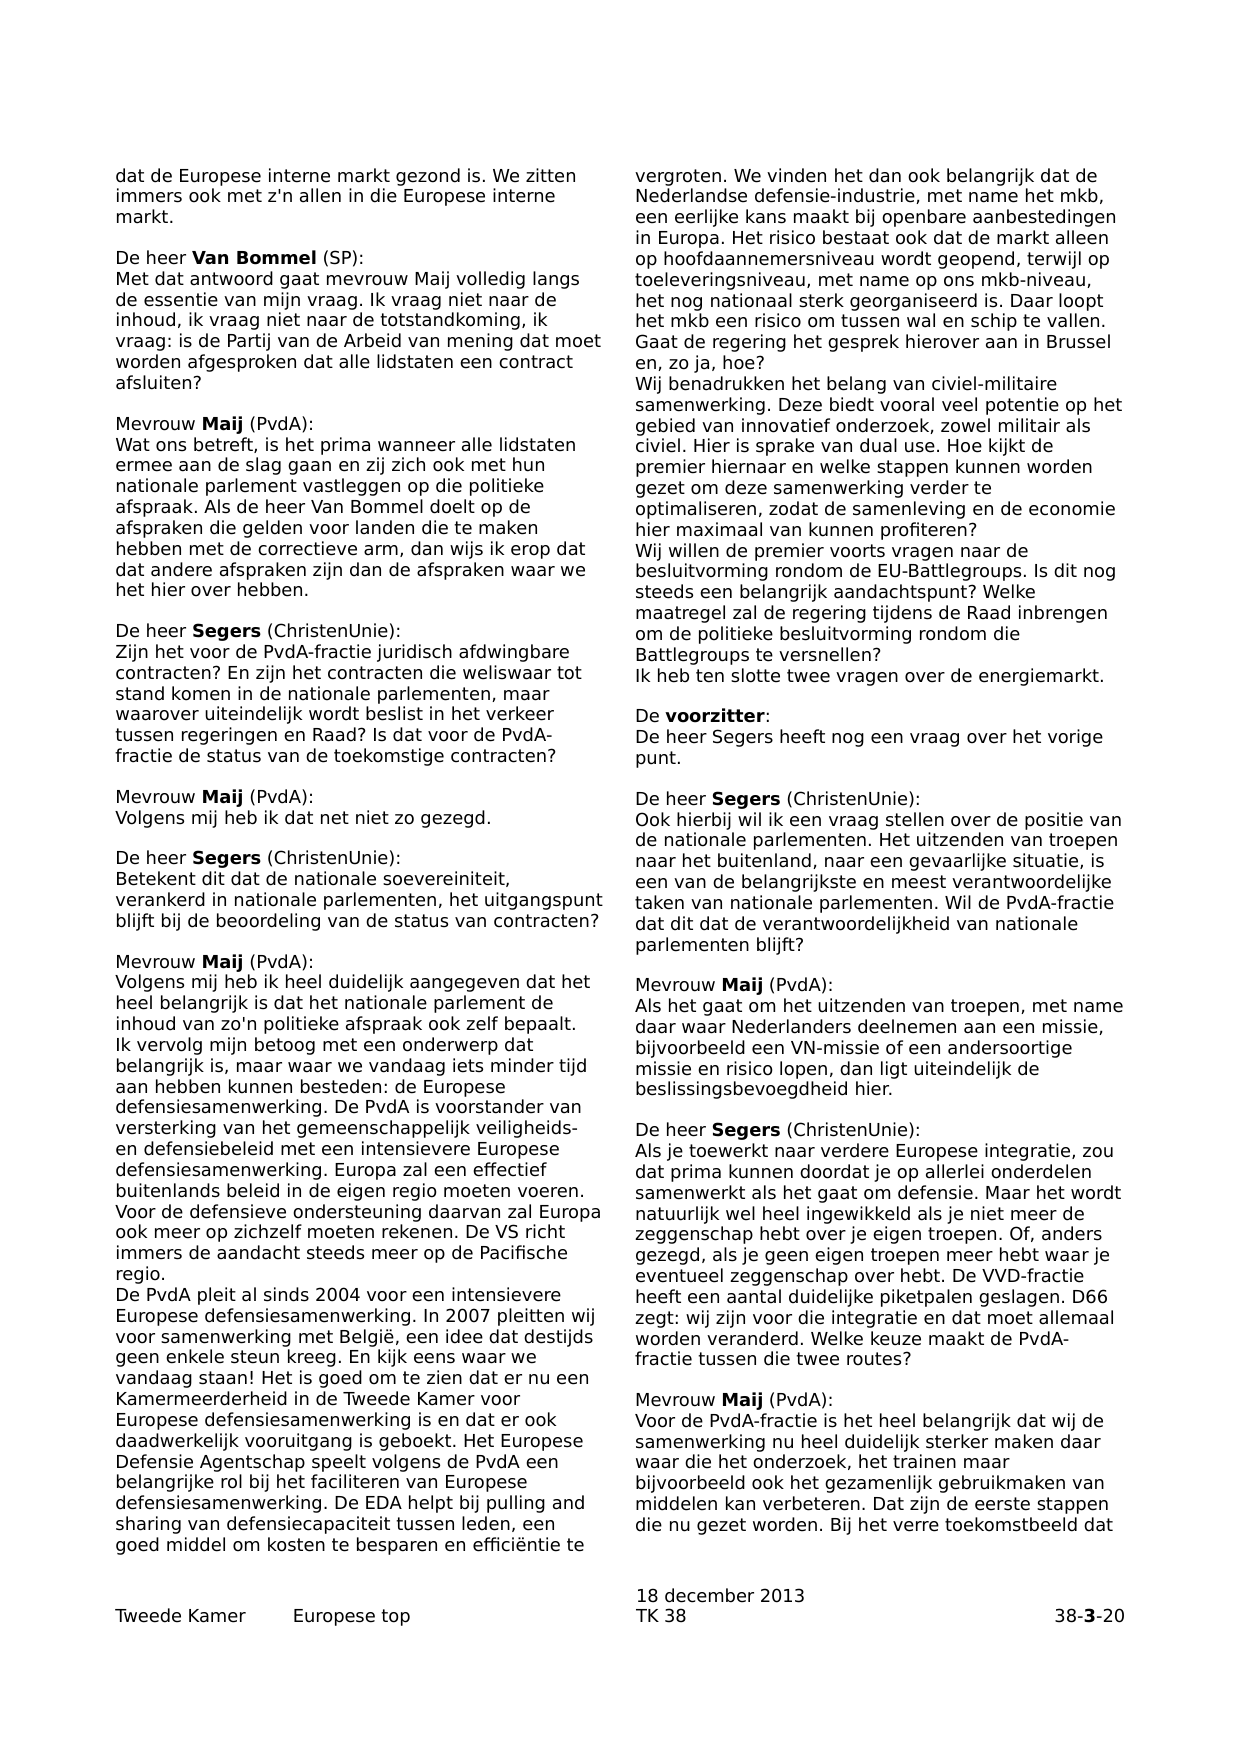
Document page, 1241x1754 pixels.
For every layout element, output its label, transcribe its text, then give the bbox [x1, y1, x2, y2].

text Wij benadrukken het belang van civiel-militaire samenwerking. Deze biedt vooral veel potentie op het gebied van innovatief onderzoek, zowel militair als civiel. Hier is sprake van dual use. Hoe kijkt de premier hiernaar en welke stappen kunnen worden gezet om deze samenwerking verder te optimaliseren, zodat de samenleving en de economie hier maximaal van kunnen profiteren? [635, 374, 1125, 540]
text Mevrouw Maij (PvdA): [115, 787, 605, 807]
text De heer Segers (ChristenUnie): [115, 621, 605, 642]
text Mevrouw Maij (PvdA): [635, 1390, 1125, 1411]
text De heer Segers (ChristenUnie): [115, 848, 605, 869]
text De heer Van Bommel (SP): [115, 248, 605, 268]
text Ook hierbij wil ik een vraag stellen over de positie van de nationale parlementen. Het uitzenden van troepen naar het buitenland, naar een gevaarlijke situatie, is een van de belangrijkste en meest verantwoordelijke taken van nationale parlementen. Wil de PvdA-fractie dat dit dat de verantwoordelijkheid van nationale parlementen blijft? [635, 809, 1125, 955]
text De heer Segers heeft nog een vraag over het vorige punt. [635, 727, 1125, 768]
text De heer Segers (ChristenUnie): [635, 788, 1125, 809]
text Mevrouw Maij (PvdA): [115, 413, 605, 434]
text Betekent dit dat de nationale soevereiniteit, verankerd in nationale parlementen, het uitgangspunt blijft bij de beoordeling van de status van contracten? [115, 869, 605, 931]
text De voorzitter: [635, 706, 1125, 727]
text Mevrouw Maij (PvdA): [115, 951, 605, 972]
text De PvdA pleit al sinds 2004 voor een intensievere Europese defensiesamenwerking. In 2007 pleitten wij voor samenwerking met België, een idee dat destijds geen enkele steun kreeg. En kijk eens waar we vandaag staan! Het is goed om te zien dat er nu een Kamermeerderheid in de Tweede Kamer voor Europese defensiesamenwerking is en dat er ook daadwerkelijk vooruitgang is geboekt. Het Europese Defensie Agentschap speelt volgens de PvdA een belangrijke rol bij het faciliteren van Europese defensiesamenwerking. De EDA helpt bij pulling and sharing van defensiecapaciteit tussen leden, een goed middel om kosten te besparen en efficiëntie te [115, 1285, 605, 1556]
text Als je toewerkt naar verdere Europese integratie, zou dat prima kunnen doordat je op allerlei onderdelen samenwerkt als het gaat om defensie. Maar het wordt natuurlijk wel heel ingewikkeld als je niet meer de zeggenschap hebt over je eigen troepen. Of, anders gezegd, als je geen eigen troepen meer hebt waar je eventueel zeggenschap over hebt. De VVD-fractie heeft een aantal duidelijke piketpalen geslagen. D66 zegt: wij zijn voor die integratie en dat moet allemaal worden veranderd. Welke keuze maakt de PvdA-fractie tussen die twee routes? [635, 1141, 1125, 1370]
text Volgens mij heb ik dat net niet zo gezegd. [115, 807, 605, 828]
text Wat ons betreft, is het prima wanneer alle lidstaten ermee aan de slag gaan en zij zich ook met hun nationale parlement vastleggen op die politieke afspraak. Als de heer Van Bommel doelt op de afspraken die gelden voor landen die te maken hebben met de correctieve arm, dan wijs ik erop dat dat andere afspraken zijn dan de afspraken waar we het hier over hebben. [115, 434, 605, 601]
text Met dat antwoord gaat mevrouw Maij volledig langs de essentie van mijn vraag. Ik vraag niet naar de inhoud, ik vraag niet naar de totstandkoming, ik vraag: is de Partij van de Arbeid van mening dat moet worden afgesproken dat alle lidstaten een contract afsluiten? [115, 268, 605, 393]
text Ik vervolg mijn betoog met een onderwerp dat belangrijk is, maar waar we vandaag iets minder tijd aan hebben kunnen besteden: de Europese defensiesamenwerking. De PvdA is voorstander van versterking van het gemeenschappelijk veiligheids- en defensiebeleid met een intensievere Europese defensiesamenwerking. Europa zal een effectief buitenlands beleid in de eigen regio moeten voeren. Voor de defensieve ondersteuning daarvan zal Europa ook meer op zichzelf moeten rekenen. De VS richt immers de aandacht steeds meer op de Pacifische regio. [115, 1035, 605, 1285]
text vergroten. We vinden het dan ook belangrijk dat de Nederlandse defensie-industrie, met name het mkb, een eerlijke kans maakt bij openbare aanbestedingen in Europa. Het risico bestaat ook dat de markt alleen op hoofdaannemersniveau wordt geopend, terwijl op toeleveringsniveau, met name op ons mkb-niveau, het nog nationaal sterk georganiseerd is. Daar loopt het mkb een risico om tussen wal en schip te vallen. Gaat de regering het gesprek hierover aan in Brussel en, zo ja, hoe? [635, 165, 1125, 374]
text Ik heb ten slotte twee vragen over de energiemarkt. [635, 665, 1125, 686]
text De heer Segers (ChristenUnie): [635, 1120, 1125, 1141]
text Wij willen de premier voorts vragen naar de besluitvorming rondom de EU-Battlegroups. Is dit nog steeds een belangrijk aandachtspunt? Welke maatregel zal de regering tijdens de Raad inbrengen om de politieke besluitvorming rondom die Battlegroups te versnellen? [635, 540, 1125, 665]
text Als het gaat om het uitzenden van troepen, met name daar waar Nederlanders deelnemen aan een missie, bijvoorbeeld een VN-missie of een andersoortige missie en risico lopen, dan ligt uiteindelijk de beslissingsbevoegdheid hier. [635, 996, 1125, 1100]
text Voor de PvdA-fractie is het heel belangrijk dat wij de samenwerking nu heel duidelijk sterker maken daar waar die het onderzoek, het trainen maar bijvoorbeeld ook het gezamenlijk gebruikmaken van middelen kan verbeteren. Dat zijn de eerste stappen die nu gezet worden. Bij het verre toekomstbeeld dat [635, 1411, 1125, 1536]
text Volgens mij heb ik heel duidelijk aangegeven dat het heel belangrijk is dat het nationale parlement de inhoud van zo'n politieke afspraak ook zelf bepaalt. [115, 972, 605, 1035]
text dat de Europese interne markt gezond is. We zitten immers ook met z'n allen in die Europese interne markt. [115, 165, 605, 228]
text Mevrouw Maij (PvdA): [635, 975, 1125, 996]
text Zijn het voor de PvdA-fractie juridisch afdwingbare contracten? En zijn het contracten die weliswaar tot stand komen in de nationale parlementen, maar waarover uiteindelijk wordt beslist in het verkeer tussen regeringen en Raad? Is dat voor de PvdA-fractie de status van de toekomstige contracten? [115, 642, 605, 767]
